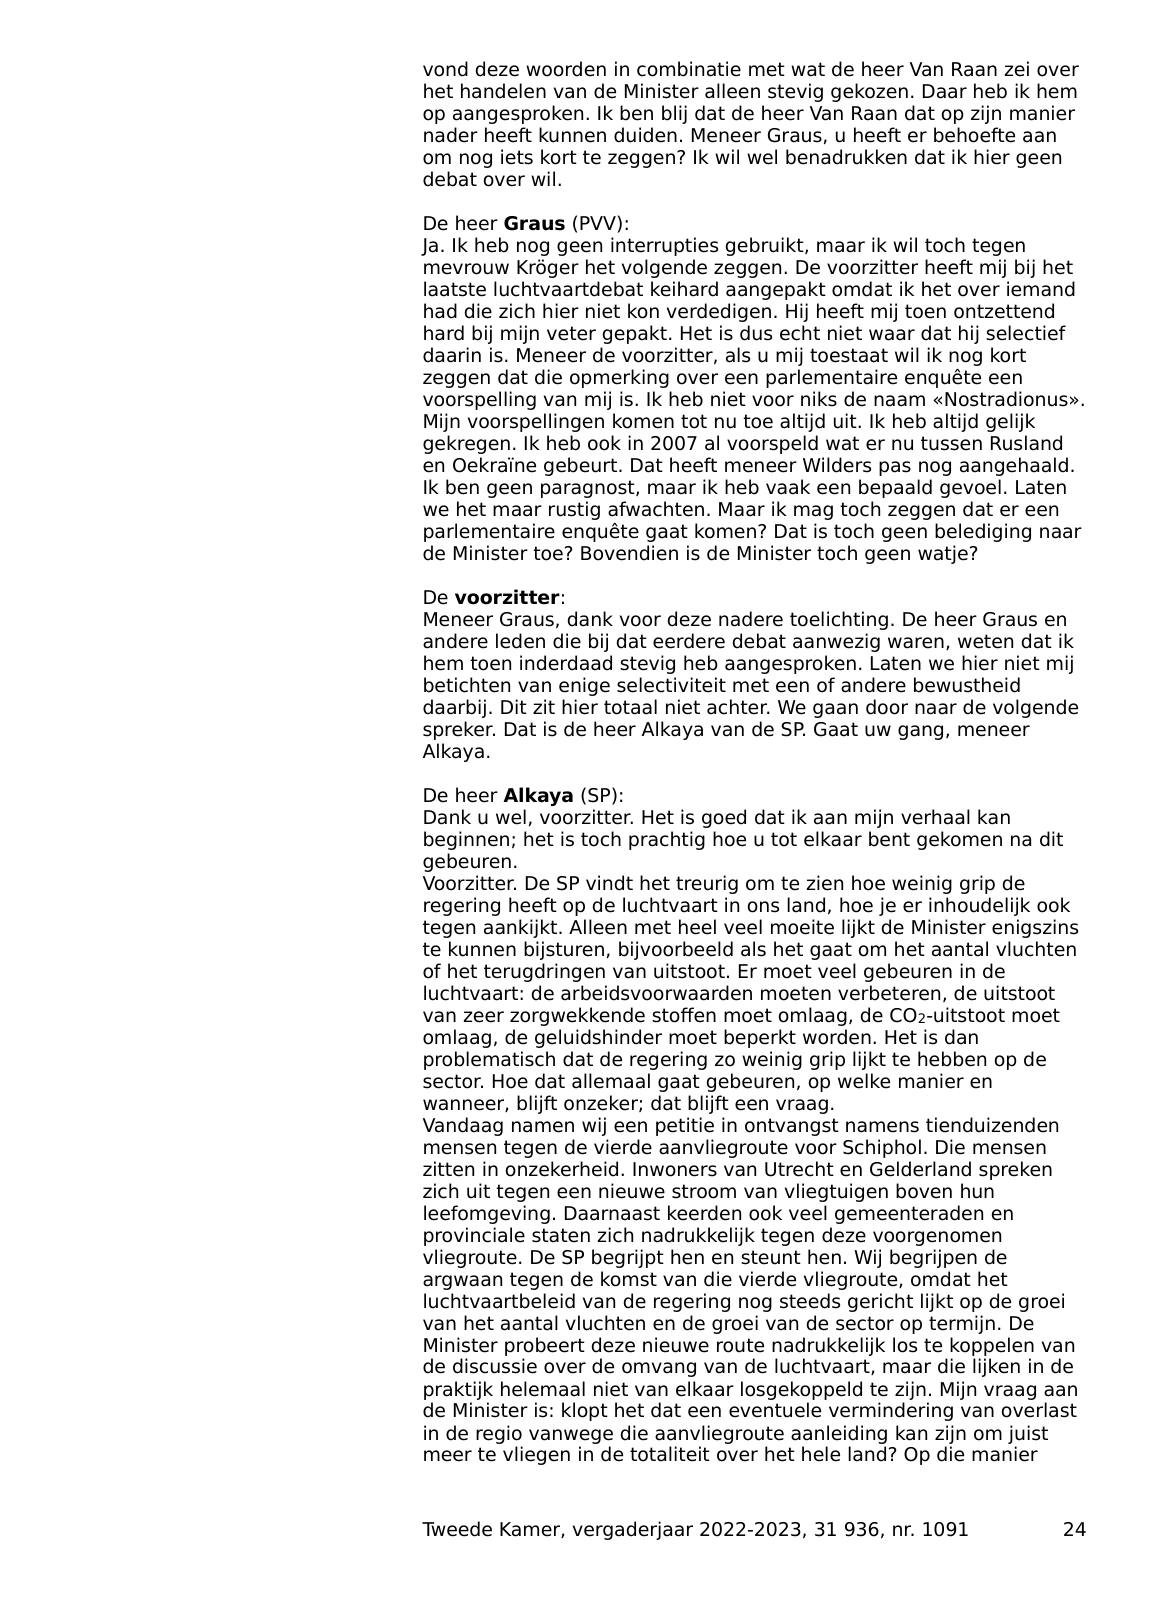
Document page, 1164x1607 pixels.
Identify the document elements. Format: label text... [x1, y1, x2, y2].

text De heer Graus (PVV): [422, 213, 1087, 235]
text Meneer Graus, dank voor deze nadere toelichting. De heer Graus en andere leden die bij dat eerdere debat aanwezig waren, weten dat ik hem toen inderdaad stevig heb aangesproken. Laten we hier niet mij betichten van enige selectiviteit met een of andere bewustheid daarbij. Dit zit hier totaal niet achter. We gaan door naar de volgende spreker. Dat is de heer Alkaya van de SP. Gaat uw gang, meneer Alkaya. [422, 609, 1087, 763]
text Vandaag namen wij een petitie in ontvangst namens tienduizenden mensen tegen de vierde aanvliegroute voor Schiphol. Die mensen zitten in onzekerheid. Inwoners van Utrecht en Gelderland spreken zich uit tegen een nieuwe stroom van vliegtuigen boven hun leefomgeving. Daarnaast keerden ook veel gemeenteraden en provinciale staten zich nadrukkelijk tegen deze voorgenomen vliegroute. De SP begrijpt hen en steunt hen. Wij begrijpen de argwaan tegen de komst van die vierde vliegroute, omdat het luchtvaartbeleid van de regering nog steeds gericht lijkt op de groei van het aantal vluchten en de groei van de sector op termijn. De Minister probeert deze nieuwe route nadrukkelijk los te koppelen van de discussie over de omvang van de luchtvaart, maar die lijken in de praktijk helemaal niet van elkaar losgekoppeld te zijn. Mijn vraag aan de Minister is: klopt het dat een eventuele vermindering van overlast in de regio vanwege die aanvliegroute aanleiding kan zijn om juist meer te vliegen in de totaliteit over het hele land? Op die manier [422, 1115, 1087, 1466]
text Dank u wel, voorzitter. Het is goed dat ik aan mijn verhaal kan beginnen; het is toch prachtig hoe u tot elkaar bent gekomen na dit gebeuren. [422, 807, 1087, 873]
text De heer Alkaya (SP): [422, 785, 1087, 807]
text Voorzitter. De SP vindt het treurig om te zien hoe weinig grip de regering heeft op de luchtvaart in ons land, hoe je er inhoudelijk ook tegen aankijkt. Alleen met heel veel moeite lijkt de Minister enigszins te kunnen bijsturen, bijvoorbeeld als het gaat om het aantal vluchten of het terugdringen van uitstoot. Er moet veel gebeuren in de luchtvaart: de arbeidsvoorwaarden moeten verbeteren, de uitstoot van zeer zorgwekkende stoffen moet omlaag, de CO2-uitstoot moet omlaag, de geluidshinder moet beperkt worden. Het is dan problematisch dat de regering zo weinig grip lijkt te hebben op de sector. Hoe dat allemaal gaat gebeuren, op welke manier en wanneer, blijft onzeker; dat blijft een vraag. [422, 873, 1087, 1115]
text vond deze woorden in combinatie met wat de heer Van Raan zei over het handelen van de Minister alleen stevig gekozen. Daar heb ik hem op aangesproken. Ik ben blij dat de heer Van Raan dat op zijn manier nader heeft kunnen duiden. Meneer Graus, u heeft er behoefte aan om nog iets kort te zeggen? Ik wil wel benadrukken dat ik hier geen debat over wil. [422, 59, 1087, 191]
text Ja. Ik heb nog geen interrupties gebruikt, maar ik wil toch tegen mevrouw Kröger het volgende zeggen. De voorzitter heeft mij bij het laatste luchtvaartdebat keihard aangepakt omdat ik het over iemand had die zich hier niet kon verdedigen. Hij heeft mij toen ontzettend hard bij mijn veter gepakt. Het is dus echt niet waar dat hij selectief daarin is. Meneer de voorzitter, als u mij toestaat wil ik nog kort zeggen dat die opmerking over een parlementaire enquête een voorspelling van mij is. Ik heb niet voor niks de naam «Nostradionus». Mijn voorspellingen komen tot nu toe altijd uit. Ik heb altijd gelijk gekregen. Ik heb ook in 2007 al voorspeld wat er nu tussen Rusland en Oekraïne gebeurt. Dat heeft meneer Wilders pas nog aangehaald. Ik ben geen paragnost, maar ik heb vaak een bepaald gevoel. Laten we het maar rustig afwachten. Maar ik mag toch zeggen dat er een parlementaire enquête gaat komen? Dat is toch geen belediging naar de Minister toe? Bovendien is de Minister toch geen watje? [422, 235, 1087, 565]
text De voorzitter: [422, 587, 1087, 609]
